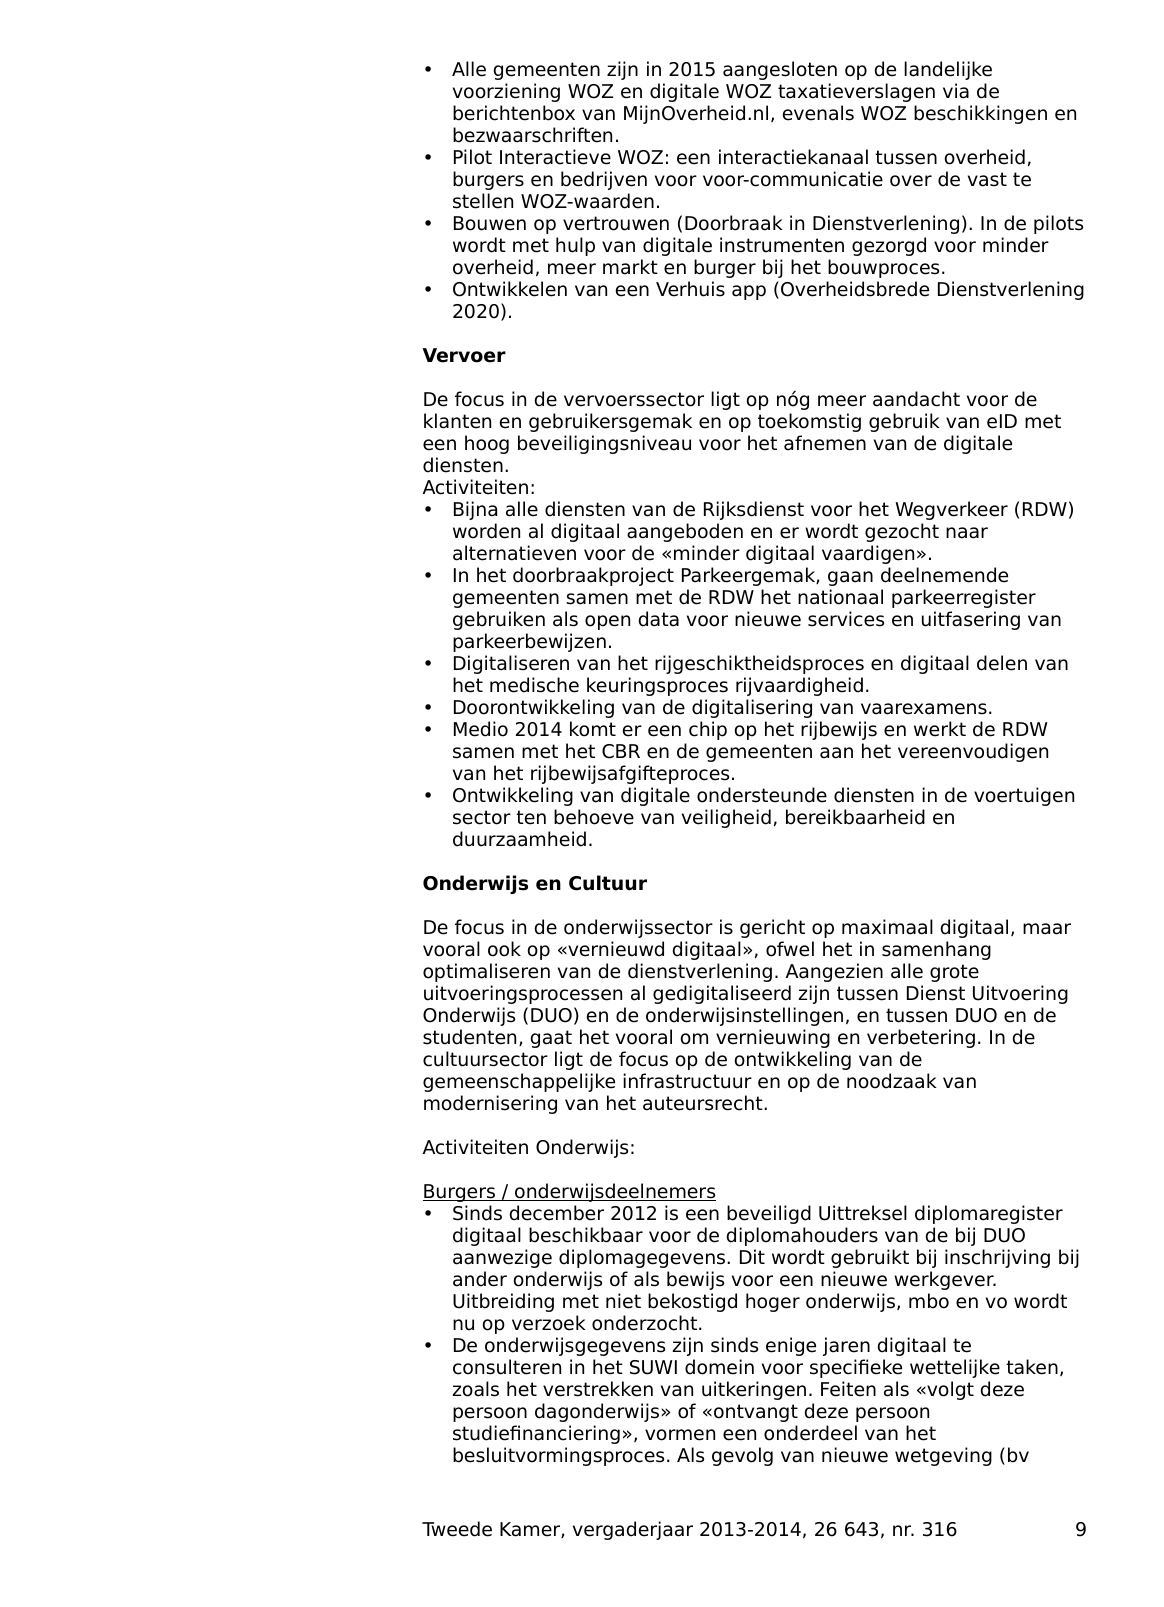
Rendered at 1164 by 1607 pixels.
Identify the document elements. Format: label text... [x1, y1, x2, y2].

text De focus in de vervoerssector ligt op nóg meer aandacht voor de klanten en gebruikersgemak en op toekomstig gebruik van eID met een hoog beveiligingsniveau voor het afnemen van de digitale diensten. [422, 389, 1087, 477]
text • Sinds december 2012 is een beveiligd Uittreksel diplomaregister digitaal beschikbaar voor de diplomahouders van de bij DUO aanwezige diplomagegevens. Dit wordt gebruikt bij inschrijving bij ander onderwijs of als bewijs voor een nieuwe werkgever. Uitbreiding met niet bekostigd hoger onderwijs, mbo en vo wordt nu op verzoek onderzocht. [422, 1203, 1087, 1335]
text • Digitaliseren van het rijgeschiktheidsproces en digitaal delen van het medische keuringsproces rijvaardigheid. [422, 653, 1087, 697]
text • In het doorbraakproject Parkeergemak, gaan deelnemende gemeenten samen met de RDW het nationaal parkeerregister gebruiken als open data voor nieuwe services en uitfasering van parkeerbewijzen. [422, 565, 1087, 653]
text Activiteiten Onderwijs: [422, 1137, 1087, 1159]
text De focus in de onderwijssector is gericht op maximaal digitaal, maar vooral ook op «vernieuwd digitaal», ofwel het in samenhang optimaliseren van de dienstverlening. Aangezien alle grote uitvoeringsprocessen al gedigitaliseerd zijn tussen Dienst Uitvoering Onderwijs (DUO) en de onderwijsinstellingen, en tussen DUO en de studenten, gaat het vooral om vernieuwing en verbetering. In de cultuursector ligt de focus op de ontwikkeling van de gemeenschappelijke infrastructuur en op de noodzaak van modernisering van het auteursrecht. [422, 917, 1087, 1115]
subtitle Onderwijs en Cultuur [422, 873, 1087, 895]
text • Ontwikkeling van digitale ondersteunde diensten in de voertuigen sector ten behoeve van veiligheid, bereikbaarheid en duurzaamheid. [422, 785, 1087, 851]
text • Pilot Interactieve WOZ: een interactiekanaal tussen overheid, burgers en bedrijven voor voor-communicatie over de vast te stellen WOZ-waarden. [422, 147, 1087, 213]
text • De onderwijsgegevens zijn sinds enige jaren digitaal te consulteren in het SUWI domein voor specifieke wettelijke taken, zoals het verstrekken van uitkeringen. Feiten als «volgt deze persoon dagonderwijs» of «ontvangt deze persoon studiefinanciering», vormen een onderdeel van het besluitvormingsproces. Als gevolg van nieuwe wetgeving (bv [422, 1335, 1087, 1467]
text • Medio 2014 komt er een chip op het rijbewijs en werkt de RDW samen met het CBR en de gemeenten aan het vereenvoudigen van het rijbewijsafgifteproces. [422, 719, 1087, 785]
text • Doorontwikkeling van de digitalisering van vaarexamens. [422, 697, 1087, 719]
subtitle Burgers / onderwijsdeelnemers [422, 1181, 1087, 1203]
text • Bijna alle diensten van de Rijksdienst voor het Wegverkeer (RDW) worden al digitaal aangeboden en er wordt gezocht naar alternatieven voor de «minder digitaal vaardigen». [422, 499, 1087, 565]
text Activiteiten: [422, 477, 1087, 499]
subtitle Vervoer [422, 345, 1087, 367]
text • Bouwen op vertrouwen (Doorbraak in Dienstverlening). In de pilots wordt met hulp van digitale instrumenten gezorgd voor minder overheid, meer markt en burger bij het bouwproces. [422, 213, 1087, 279]
text • Ontwikkelen van een Verhuis app (Overheidsbrede Dienstverlening 2020). [422, 279, 1087, 323]
text • Alle gemeenten zijn in 2015 aangesloten op de landelijke voorziening WOZ en digitale WOZ taxatieverslagen via de berichtenbox van MijnOverheid.nl, evenals WOZ beschikkingen en bezwaarschriften. [422, 59, 1087, 147]
